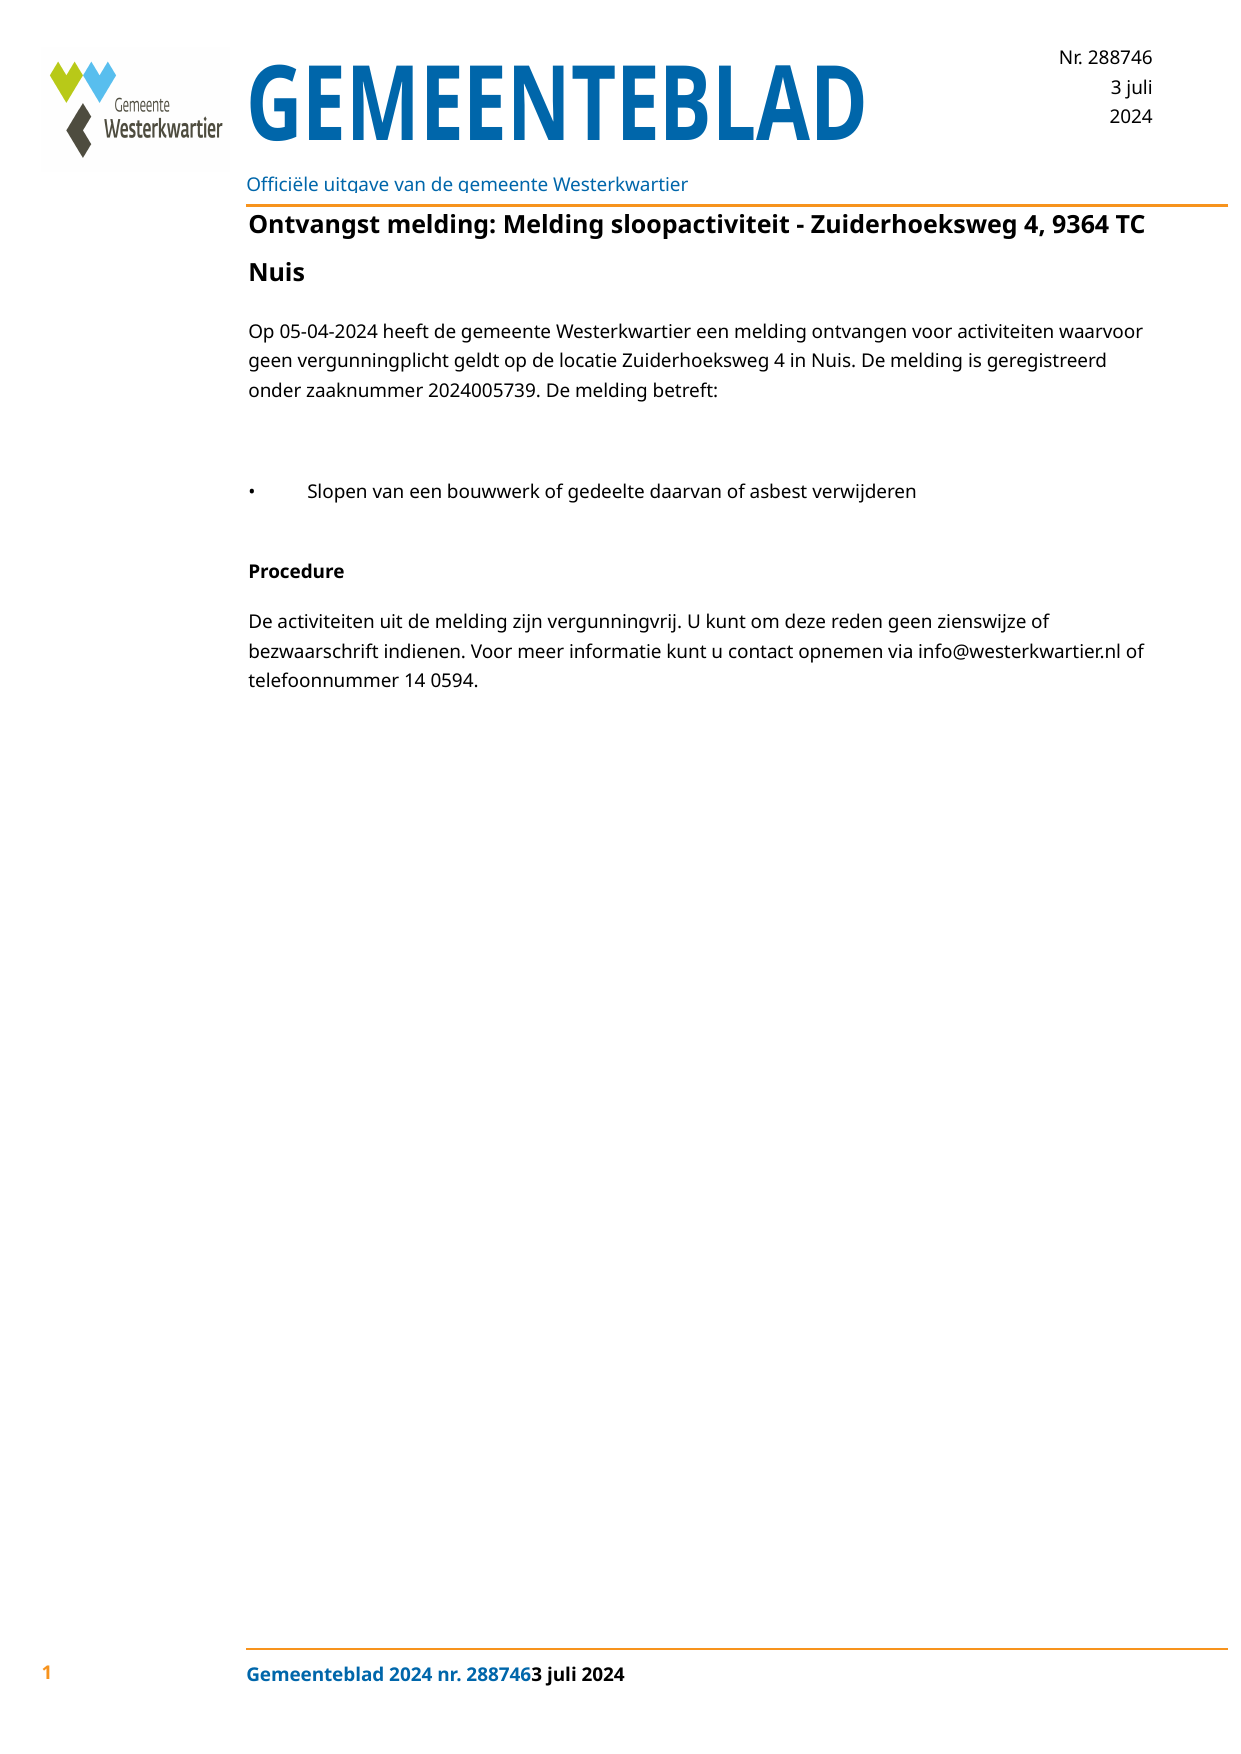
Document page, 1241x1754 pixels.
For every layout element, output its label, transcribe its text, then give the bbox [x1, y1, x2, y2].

text Ontvangst melding: Melding sloopactiviteit - Zuiderhoeksweg 4, 9364 TC Nuis [248, 207, 1152, 288]
text Procedure [248, 558, 1152, 584]
text De activiteiten uit de melding zijn vergunningvrij. U kunt om deze reden geen zienswijze of bezwaarschrift indienen. Voor meer informatie kunt u contact opnemen via info@westerkwartier.nl of telefoonnummer 14 0594. [248, 608, 1152, 693]
text Op 05-04-2024 heeft de gemeente Westerkwartier een melding ontvangen voor activiteiten waarvoor geen vergunningplicht geldt op de locatie Zuiderhoeksweg 4 in Nuis. De melding is geregistreerd onder zaaknummer 2024005739. De melding betreft: [248, 318, 1152, 403]
picture [41, 47, 231, 172]
list Slopen van een bouwwerk of gedeelte daarvan of asbest verwijderen [248, 478, 1152, 504]
